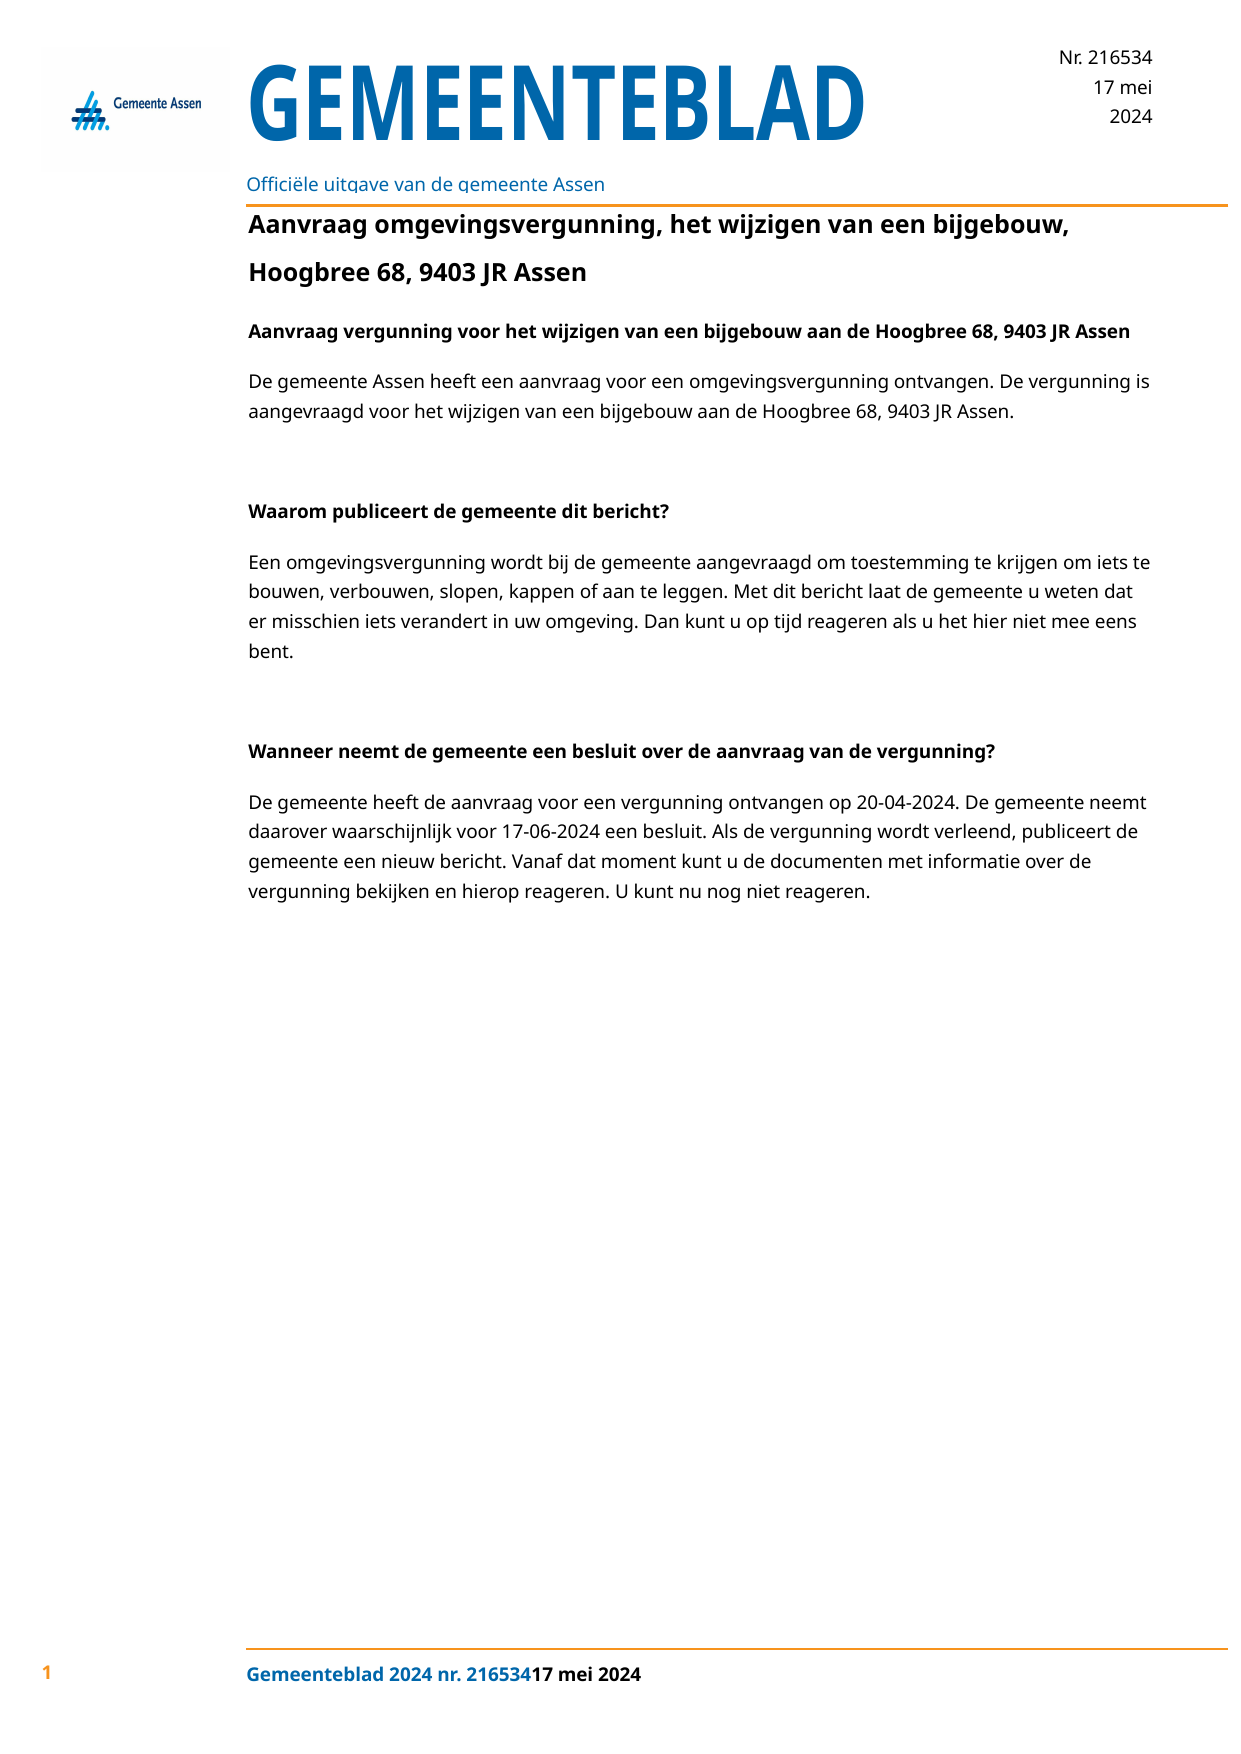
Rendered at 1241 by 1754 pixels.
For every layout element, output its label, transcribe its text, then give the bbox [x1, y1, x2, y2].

text De gemeente Assen heeft een aanvraag voor een omgevingsvergunning ontvangen. De vergunning is aangevraagd voor het wijzigen van een bijgebouw aan de Hoogbree 68, 9403 JR Assen. [248, 368, 1152, 424]
text Aanvraag omgevingsvergunning, het wijzigen van een bijgebouw, Hoogbree 68, 9403 JR Assen [248, 207, 1152, 288]
text De gemeente heeft de aanvraag voor een vergunning ontvangen op 20-04-2024. De gemeente neemt daarover waarschijnlijk voor 17-06-2024 een besluit. Als de vergunning wordt verleend, publiceert de gemeente een nieuw bericht. Vanaf dat moment kunt u de documenten met informatie over de vergunning bekijken en hierop reageren. U kunt nu nog niet reageren. [248, 789, 1152, 904]
text Wanneer neemt de gemeente een besluit over de aanvraag van de vergunning? [248, 739, 1152, 764]
text Aanvraag vergunning voor het wijzigen van een bijgebouw aan de Hoogbree 68, 9403 JR Assen [248, 318, 1152, 344]
text Een omgevingsvergunning wordt bij de gemeente aangevraagd om toestemming te krijgen om iets te bouwen, verbouwen, slopen, kappen of aan te leggen. Met dit bericht laat de gemeente u weten dat er misschien iets verandert in uw omgeving. Dan kunt u op tijd reageren als u het hier niet mee eens bent. [248, 549, 1152, 664]
picture [41, 47, 231, 172]
text Waarom publiceert de gemeente dit bericht? [248, 499, 1152, 524]
